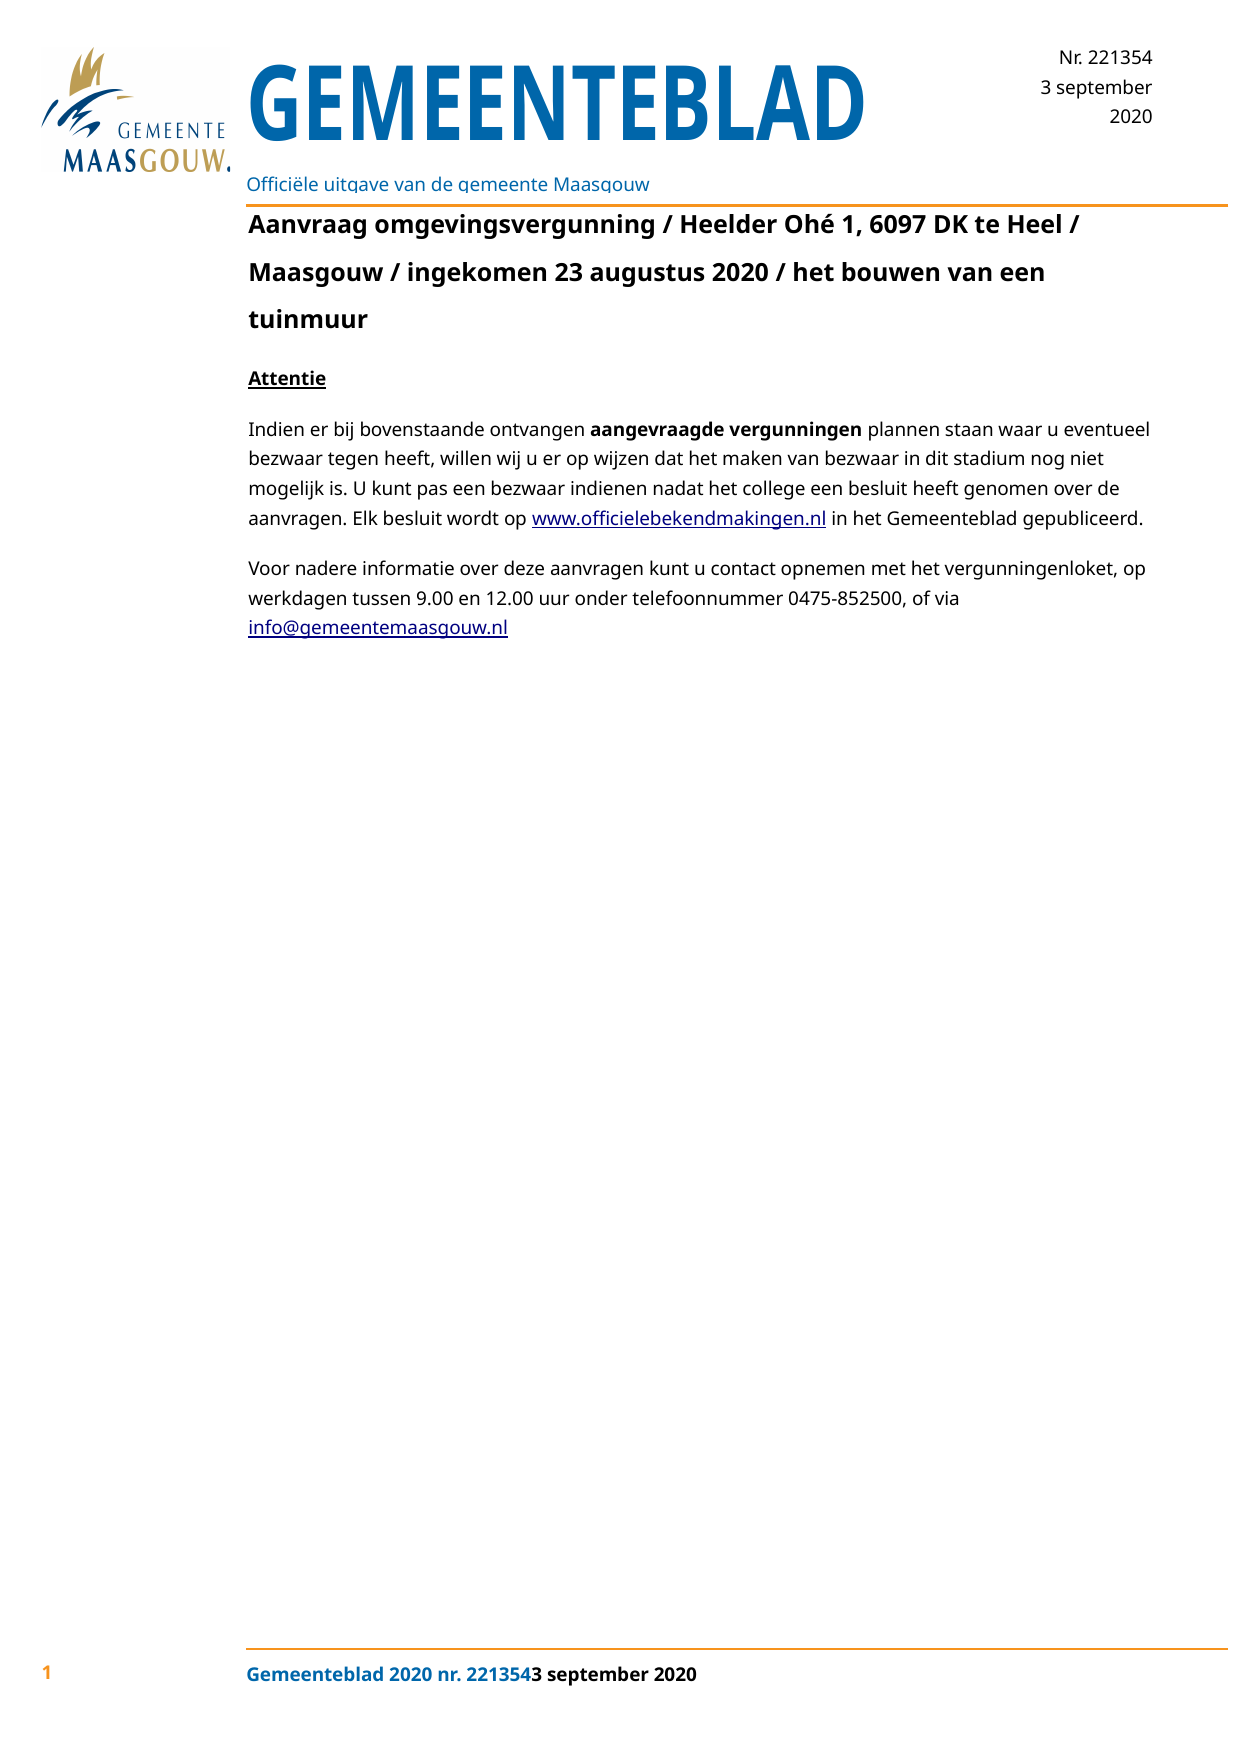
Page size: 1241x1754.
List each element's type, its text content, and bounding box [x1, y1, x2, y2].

picture [41, 47, 231, 172]
text Indien er bij bovenstaande ontvangen aangevraagde vergunningen plannen staan waar u eventueel bezwaar tegen heeft, willen wij u er op wijzen dat het maken van bezwaar in dit stadium nog niet mogelijk is. U kunt pas een bezwaar indienen nadat het college een besluit heeft genomen over de aanvragen. Elk besluit wordt op www.officielebekendmakingen.nl in het Gemeenteblad gepubliceerd. [248, 416, 1152, 530]
text Attentie [248, 366, 1152, 391]
text Voor nadere informatie over deze aanvragen kunt u contact opnemen met het vergunningenloket, op werkdagen tussen 9.00 en 12.00 uur onder telefoonnummer 0475-852500, of via info@gemeentemaasgouw.nl [248, 555, 1152, 640]
text Aanvraag omgevingsvergunning / Heelder Ohé 1, 6097 DK te Heel / Maasgouw / ingekomen 23 augustus 2020 / het bouwen van een tuinmuur [248, 207, 1152, 336]
